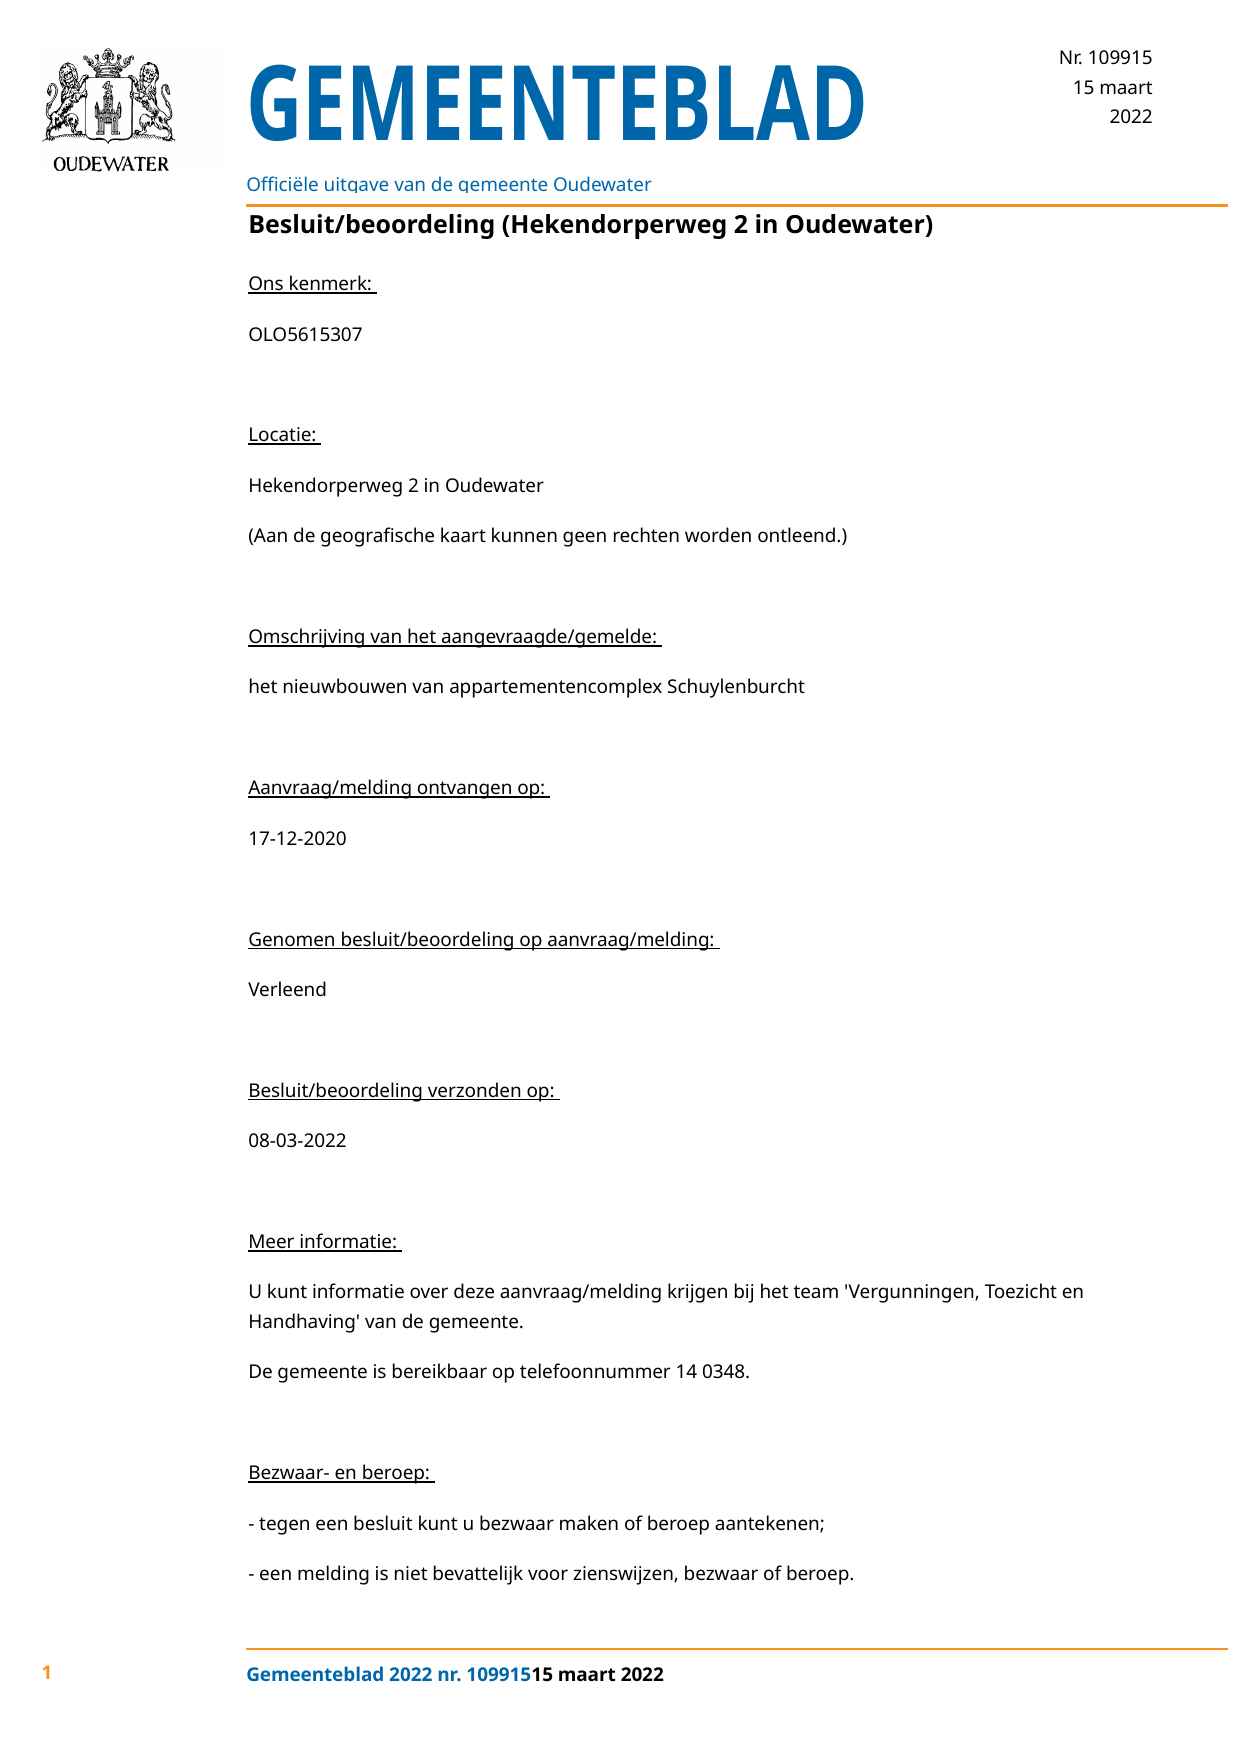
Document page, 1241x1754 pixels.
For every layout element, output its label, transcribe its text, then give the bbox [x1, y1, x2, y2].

text - tegen een besluit kunt u bezwaar maken of beroep aantekenen; [248, 1510, 1152, 1536]
text Omschrijving van het aangevraagde/gemelde: [248, 623, 1152, 649]
text Verleend [248, 976, 1152, 1002]
text Besluit/beoordeling (Hekendorperweg 2 in Oudewater) [248, 207, 1152, 241]
text Locatie: [248, 422, 1152, 447]
picture [41, 47, 231, 172]
text Meer informatie: [248, 1228, 1152, 1254]
text het nieuwbouwen van appartementencomplex Schuylenburcht [248, 674, 1152, 699]
text Hekendorperweg 2 in Oudewater [248, 472, 1152, 498]
text (Aan de geografische kaart kunnen geen rechten worden ontleend.) [248, 522, 1152, 548]
text De gemeente is bereikbaar op telefoonnummer 14 0348. [248, 1359, 1152, 1384]
text OLO5615307 [248, 321, 1152, 346]
text Aanvraag/melding ontvangen op: [248, 774, 1152, 800]
text - een melding is niet bevattelijk voor zienswijzen, bezwaar of beroep. [248, 1560, 1152, 1586]
text Besluit/beoordeling verzonden op: [248, 1077, 1152, 1103]
text U kunt informatie over deze aanvraag/melding krijgen bij het team 'Vergunningen, Toezicht en Handhaving' van de gemeente. [248, 1279, 1152, 1334]
text 08-03-2022 [248, 1127, 1152, 1153]
text Bezwaar- en beroep: [248, 1459, 1152, 1485]
text 17-12-2020 [248, 825, 1152, 851]
text Ons kenmerk: [248, 270, 1152, 296]
text Genomen besluit/beoordeling op aanvraag/melding: [248, 926, 1152, 951]
